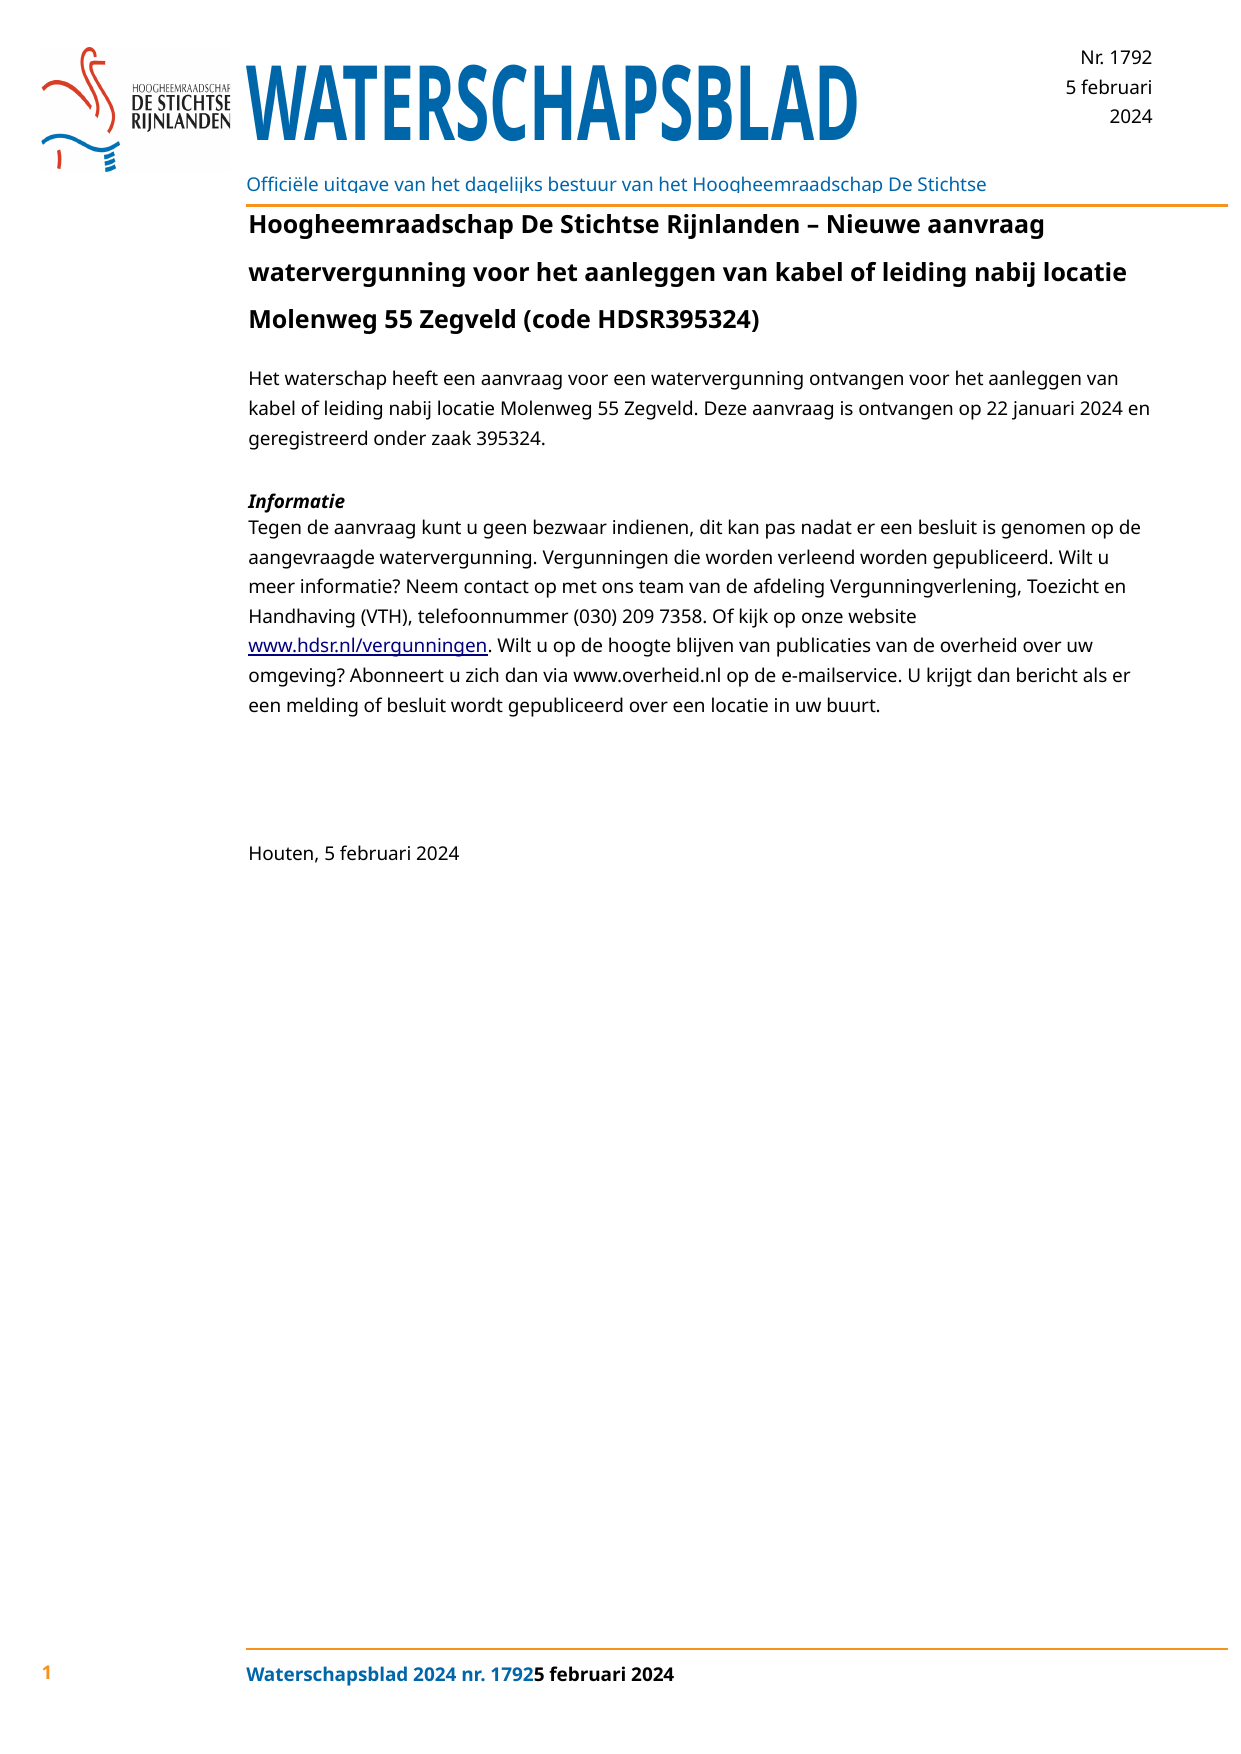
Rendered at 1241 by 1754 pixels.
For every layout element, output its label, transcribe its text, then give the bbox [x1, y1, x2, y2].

text Hoogheemraadschap De Stichtse Rijnlanden – Nieuwe aanvraag watervergunning voor het aanleggen van kabel of leiding nabij locatie Molenweg 55 Zegveld (code HDSR395324) [248, 207, 1152, 336]
text Tegen de aanvraag kunt u geen bezwaar indienen, dit kan pas nadat er een besluit is genomen op de aangevraagde watervergunning. Vergunningen die worden verleend worden gepubliceerd. Wilt u meer informatie? Neem contact op met ons team van de afdeling Vergunningverlening, Toezicht en Handhaving (VTH), telefoonnummer (030) 209 7358. Of kijk op onze website www.hdsr.nl/vergunningen. Wilt u op de hoogte blijven van publicaties van de overheid over uw omgeving? Abonneert u zich dan via www.overheid.nl op de e-mailservice. U krijgt dan bericht als er een melding of besluit wordt gepubliceerd over een locatie in uw buurt. [248, 514, 1152, 718]
picture [41, 47, 231, 172]
text Het waterschap heeft een aanvraag voor een watervergunning ontvangen voor het aanleggen van kabel of leiding nabij locatie Molenweg 55 Zegveld. Deze aanvraag is ontvangen op 22 januari 2024 en geregistreerd onder zaak 395324. [248, 366, 1152, 450]
text Houten, 5 februari 2024 [248, 841, 1152, 866]
text Informatie [248, 489, 1152, 514]
